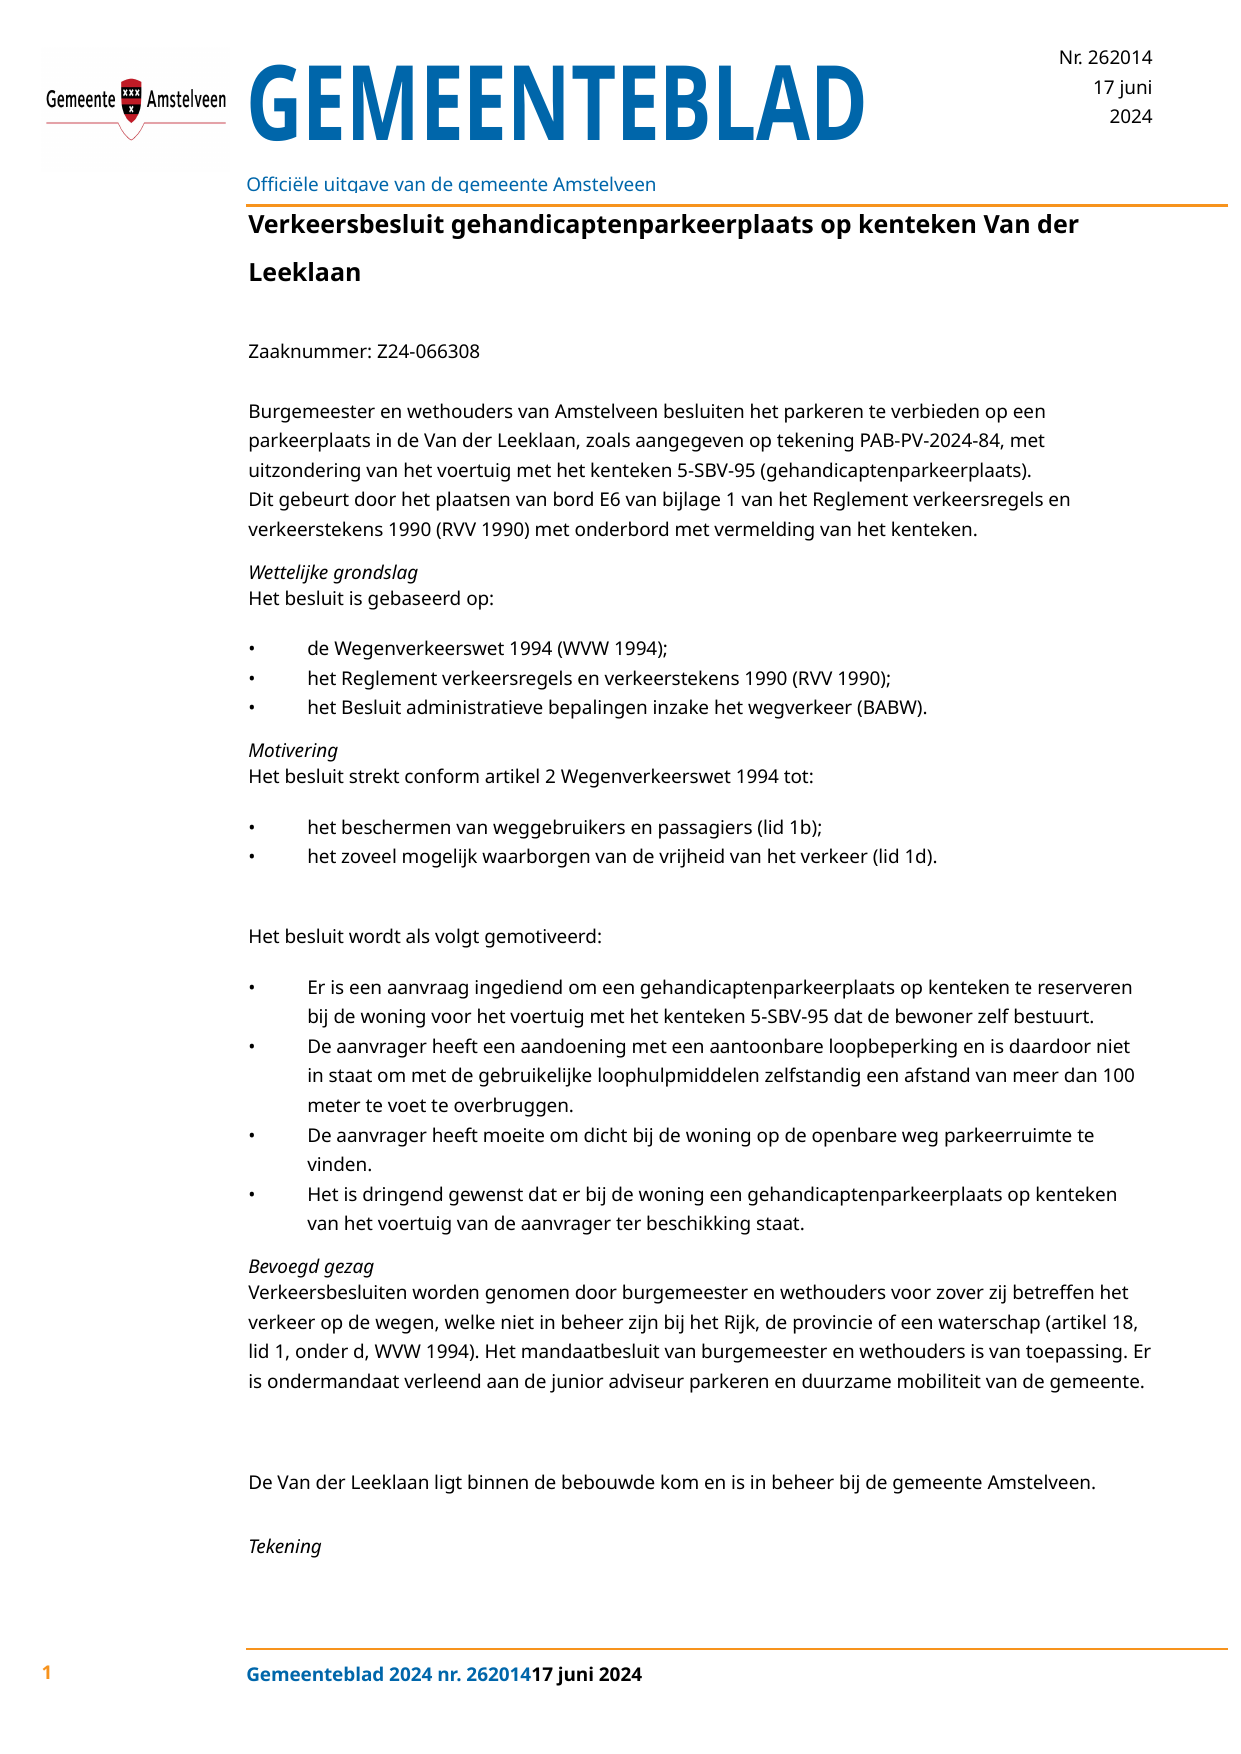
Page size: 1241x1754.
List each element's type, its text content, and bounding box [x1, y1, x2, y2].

text Verkeersbesluit gehandicaptenparkeerplaats op kenteken Van der Leeklaan [248, 207, 1152, 288]
list Het is dringend gewenst dat er bij de woning een gehandicaptenparkeerplaats op kenteken van het voertuig van de aanvrager ter beschikking staat. [248, 1181, 1152, 1236]
text Zaaknummer: Z24-066308 [248, 339, 1152, 364]
text Burgemeester en wethouders van Amstelveen besluiten het parkeren te verbieden op een parkeerplaats in de Van der Leeklaan, zoals aangegeven op tekening PAB-PV-2024-84, met uitzondering van het voertuig met het kenteken 5-SBV-95 (gehandicaptenparkeerplaats). [248, 398, 1152, 483]
list het Reglement verkeersregels en verkeerstekens 1990 (RVV 1990); [248, 665, 1152, 691]
text Tekening [248, 1533, 1152, 1559]
list het beschermen van weggebruikers en passagiers (lid 1b); [248, 814, 1152, 839]
text Het besluit strekt conform artikel 2 Wegenverkeerswet 1994 tot: [248, 763, 1152, 789]
list De aanvrager heeft moeite om dicht bij de woning op de openbare weg parkeerruimte te vinden. [248, 1122, 1152, 1177]
text Motivering [248, 738, 1152, 763]
text Het besluit wordt als volgt gemotiveerd: [248, 923, 1152, 949]
text Het besluit is gebaseerd op: [248, 585, 1152, 611]
picture [41, 47, 231, 172]
list de Wegenverkeerswet 1994 (WVW 1994); [248, 635, 1152, 661]
text De Van der Leeklaan ligt binnen de bebouwde kom en is in beheer bij de gemeente Amstelveen. [248, 1469, 1152, 1495]
list Er is een aanvraag ingediend om een gehandicaptenparkeerplaats op kenteken te reserveren bij de woning voor het voertuig met het kenteken 5-SBV-95 dat de bewoner zelf bestuurt. [248, 974, 1152, 1029]
text Dit gebeurt door het plaatsen van bord E6 van bijlage 1 van het Reglement verkeersregels en verkeerstekens 1990 (RVV 1990) met onderbord met vermelding van het kenteken. [248, 487, 1152, 542]
list het Besluit administratieve bepalingen inzake het wegverkeer (BABW). [248, 694, 1152, 720]
text Wettelijke grondslag [248, 559, 1152, 585]
text Bevoegd gezag [248, 1254, 1152, 1279]
list het zoveel mogelijk waarborgen van de vrijheid van het verkeer (lid 1d). [248, 843, 1152, 869]
list De aanvrager heeft een aandoening met een aantoonbare loopbeperking en is daardoor niet in staat om met de gebruikelijke loophulpmiddelen zelfstandig een afstand van meer dan 100 meter te voet te overbruggen. [248, 1033, 1152, 1118]
text Verkeersbesluiten worden genomen door burgemeester en wethouders voor zover zij betreffen het verkeer op de wegen, welke niet in beheer zijn bij het Rijk, de provincie of een waterschap (artikel 18, lid 1, onder d, WVW 1994). Het mandaatbesluit van burgemeester en wethouders is van toepassing. Er is ondermandaat verleend aan de junior adviseur parkeren en duurzame mobiliteit van de gemeente. [248, 1279, 1152, 1394]
